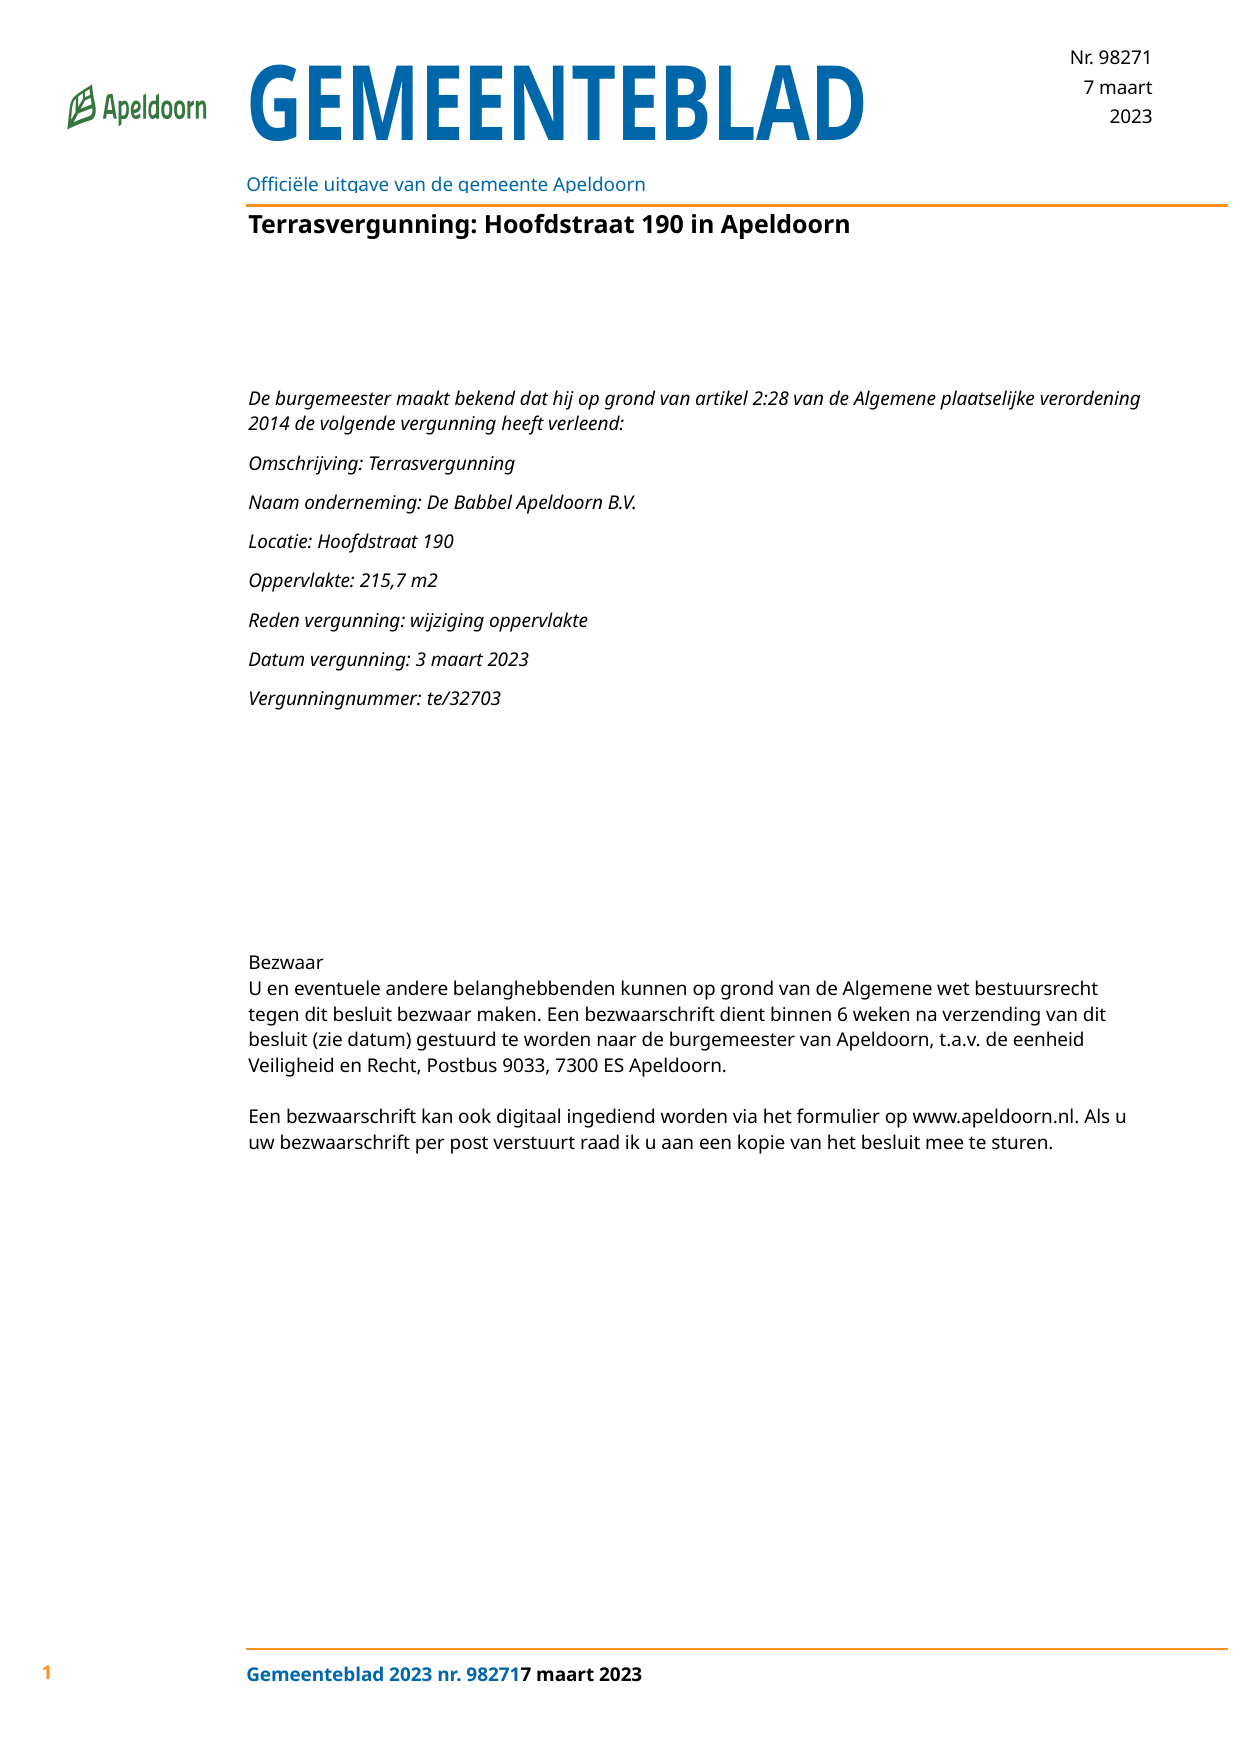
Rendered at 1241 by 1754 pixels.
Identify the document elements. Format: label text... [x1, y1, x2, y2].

text Oppervlakte: 215,7 m2 [248, 567, 1152, 593]
text Datum vergunning: 3 maart 2023 [248, 646, 1152, 672]
text Reden vergunning: wijziging oppervlakte [248, 607, 1152, 632]
text Omschrijving: Terrasvergunning [248, 450, 1152, 475]
text Een bezwaarschrift kan ook digitaal ingediend worden via het formulier op www.apeldoorn.nl. Als u uw bezwaarschrift per post verstuurt raad ik u aan een kopie van het besluit mee te sturen. [248, 1104, 1152, 1155]
text Bezwaar [248, 949, 1152, 975]
text Vergunningnummer: te/32703 [248, 685, 1152, 711]
text Locatie: Hoofdstraat 190 [248, 528, 1152, 554]
text U en eventuele andere belanghebbenden kunnen op grond van de Algemene wet bestuursrecht tegen dit besluit bezwaar maken. Een bezwaarschrift dient binnen 6 weken na verzending van dit besluit (zie datum) gestuurd te worden naar de burgemeester van Apeldoorn, t.a.v. de eenheid Veiligheid en Recht, Postbus 9033, 7300 ES Apeldoorn. [248, 975, 1152, 1078]
text Naam onderneming: De Babbel Apeldoorn B.V. [248, 489, 1152, 515]
text De burgemeester maakt bekend dat hij op grond van artikel 2:28 van de Algemene plaatselijke verordening 2014 de volgende vergunning heeft verleend: [248, 385, 1152, 436]
picture [41, 47, 231, 172]
text Terrasvergunning: Hoofdstraat 190 in Apeldoorn [248, 207, 1152, 241]
